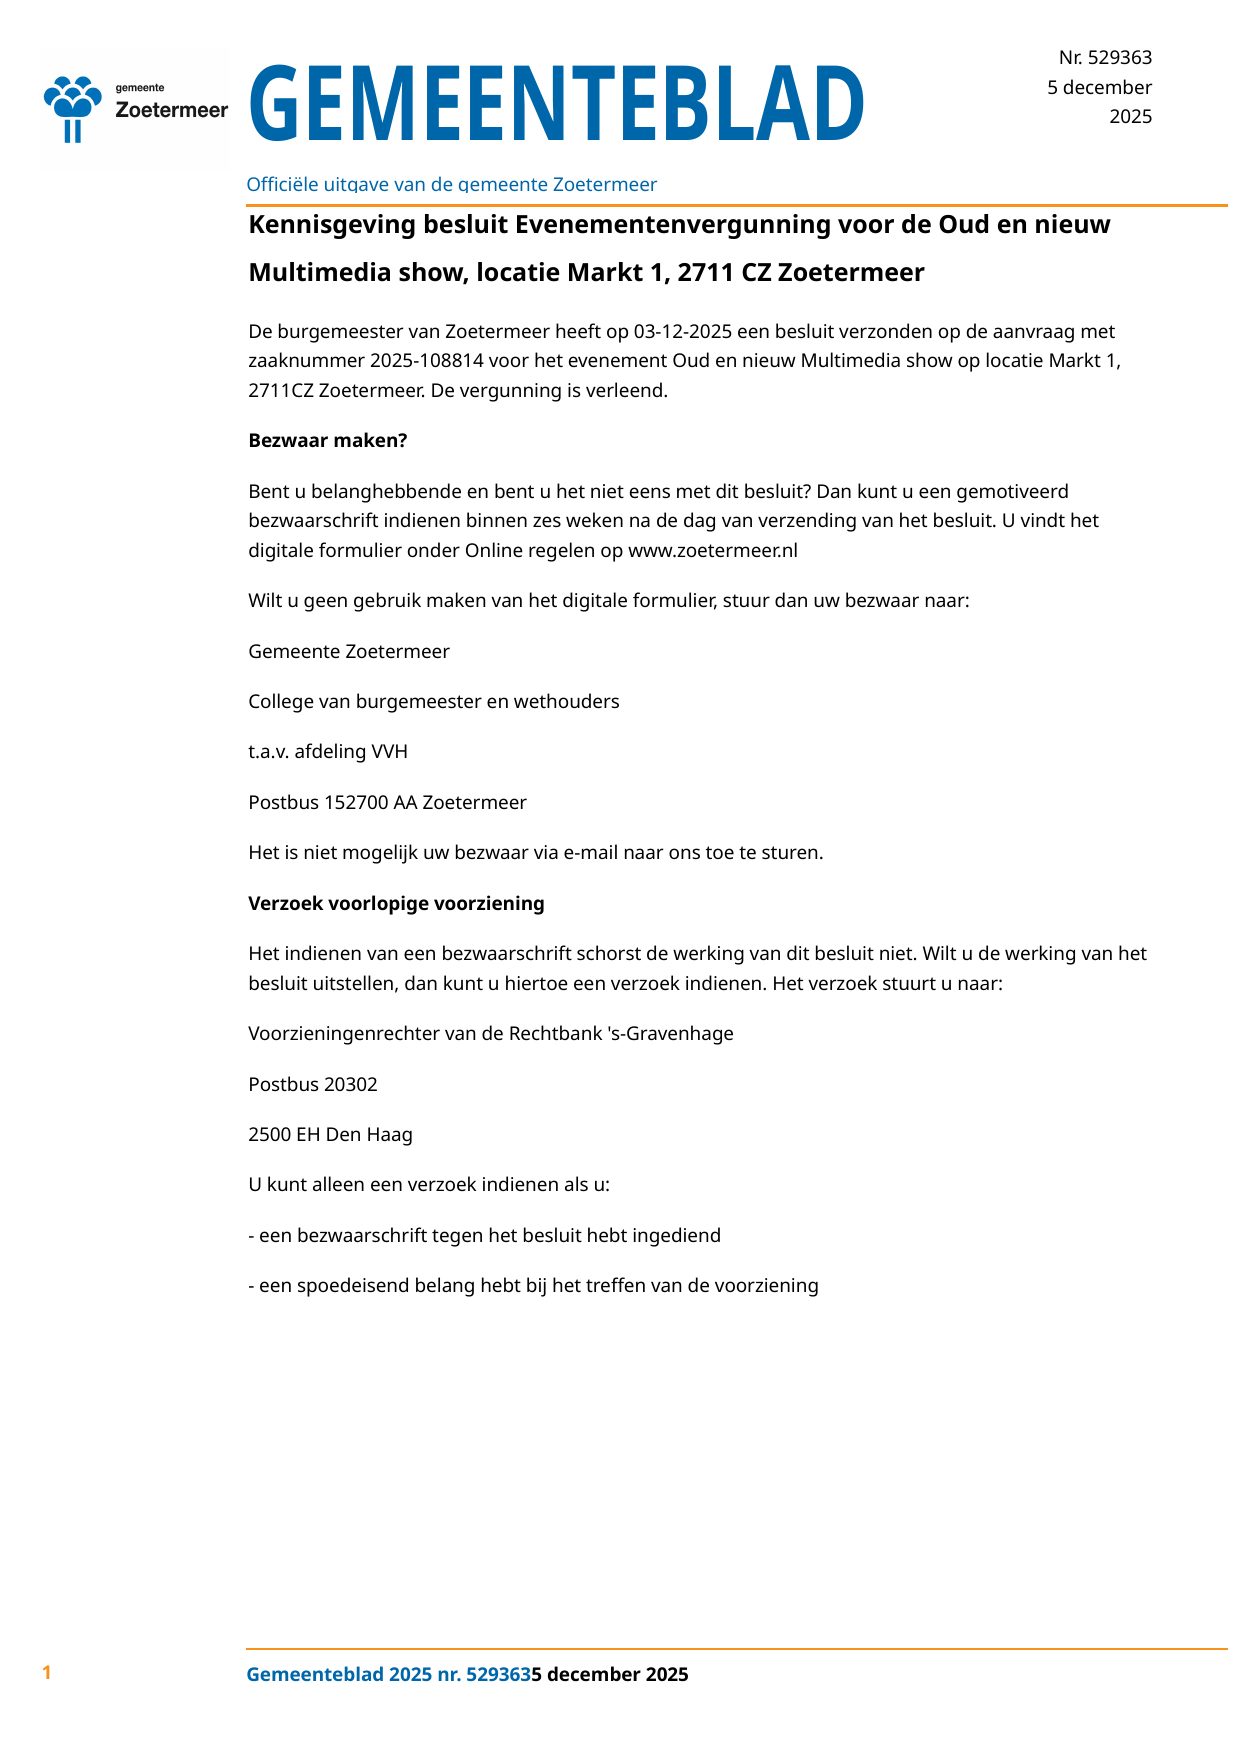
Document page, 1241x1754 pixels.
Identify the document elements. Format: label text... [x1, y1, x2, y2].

text Bent u belanghebbende en bent u het niet eens met dit besluit? Dan kunt u een gemotiveerd bezwaarschrift indienen binnen zes weken na de dag van verzending van het besluit. U vindt het digitale formulier onder Online regelen op www.zoetermeer.nl [248, 478, 1152, 563]
text Postbus 20302 [248, 1071, 1152, 1097]
picture [41, 47, 231, 172]
text Het is niet mogelijk uw bezwaar via e-mail naar ons toe te sturen. [248, 839, 1152, 865]
text Het indienen van een bezwaarschrift schorst de werking van dit besluit niet. Wilt u de werking van het besluit uitstellen, dan kunt u hiertoe een verzoek indienen. Het verzoek stuurt u naar: [248, 940, 1152, 996]
text Kennisgeving besluit Evenementenvergunning voor de Oud en nieuw Multimedia show, locatie Markt 1, 2711 CZ Zoetermeer [248, 207, 1152, 288]
text t.a.v. afdeling VVH [248, 739, 1152, 764]
text 2500 EH Den Haag [248, 1121, 1152, 1147]
text Postbus 152700 AA Zoetermeer [248, 789, 1152, 815]
text Wilt u geen gebruik maken van het digitale formulier, stuur dan uw bezwaar naar: [248, 587, 1152, 613]
text Gemeente Zoetermeer [248, 638, 1152, 664]
text - een bezwaarschrift tegen het besluit hebt ingediend [248, 1222, 1152, 1248]
text De burgemeester van Zoetermeer heeft op 03-12-2025 een besluit verzonden op de aanvraag met zaaknummer 2025-108814 voor het evenement Oud en nieuw Multimedia show op locatie Markt 1, 2711CZ Zoetermeer. De vergunning is verleend. [248, 318, 1152, 403]
text College van burgemeester en wethouders [248, 688, 1152, 714]
text Verzoek voorlopige voorziening [248, 890, 1152, 916]
text Bezwaar maken? [248, 427, 1152, 453]
text U kunt alleen een verzoek indienen als u: [248, 1172, 1152, 1197]
text Voorzieningenrechter van de Rechtbank 's-Gravenhage [248, 1020, 1152, 1046]
text - een spoedeisend belang hebt bij het treffen van de voorziening [248, 1272, 1152, 1298]
